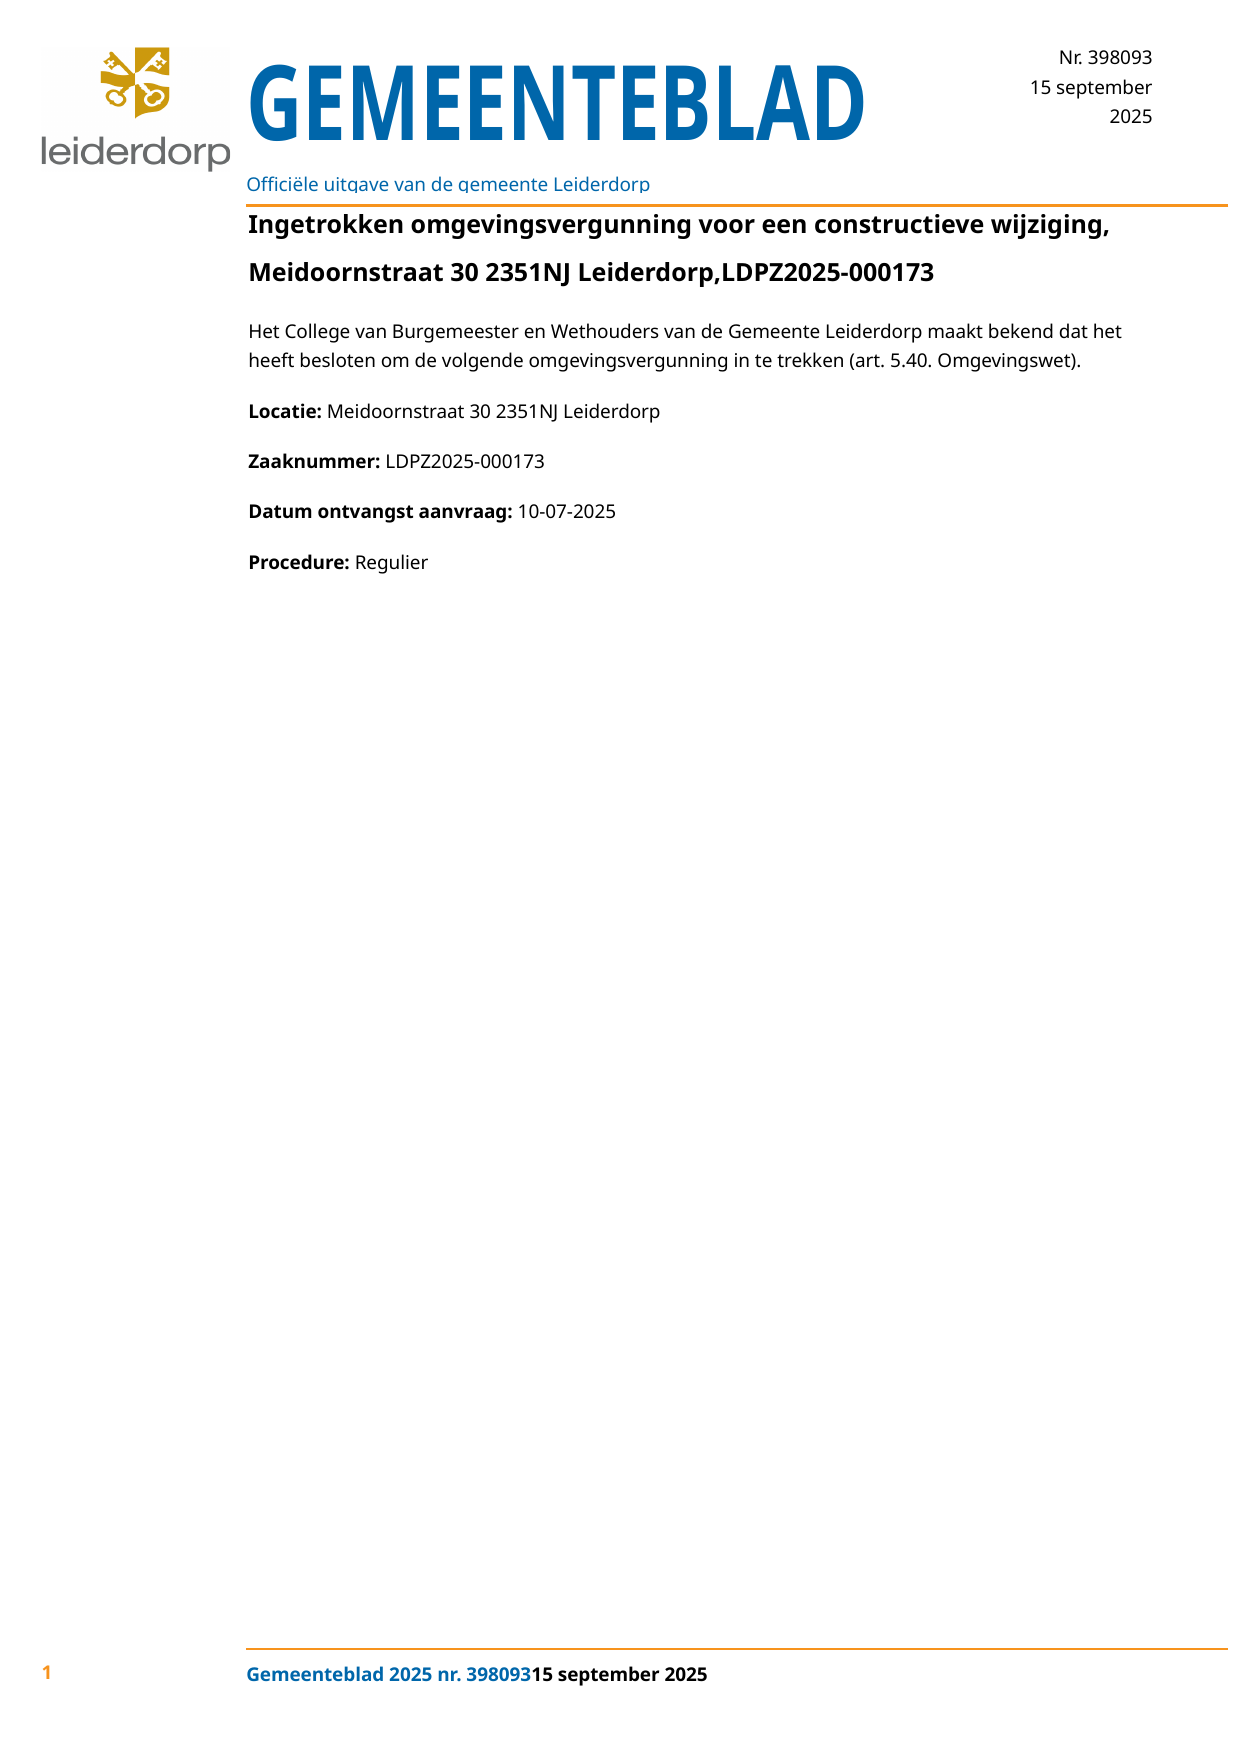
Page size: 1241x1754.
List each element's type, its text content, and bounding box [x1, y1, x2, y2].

text Locatie: Meidoornstraat 30 2351NJ Leiderdorp [248, 398, 1152, 424]
picture [41, 47, 231, 172]
text Procedure: Regulier [248, 549, 1152, 575]
text Zaaknummer: LDPZ2025-000173 [248, 448, 1152, 474]
text Het College van Burgemeester en Wethouders van de Gemeente Leiderdorp maakt bekend dat het heeft besloten om de volgende omgevingsvergunning in te trekken (art. 5.40. Omgevingswet). [248, 318, 1152, 373]
text Ingetrokken omgevingsvergunning voor een constructieve wijziging, Meidoornstraat 30 2351NJ Leiderdorp,LDPZ2025-000173 [248, 207, 1152, 288]
text Datum ontvangst aanvraag: 10-07-2025 [248, 499, 1152, 524]
